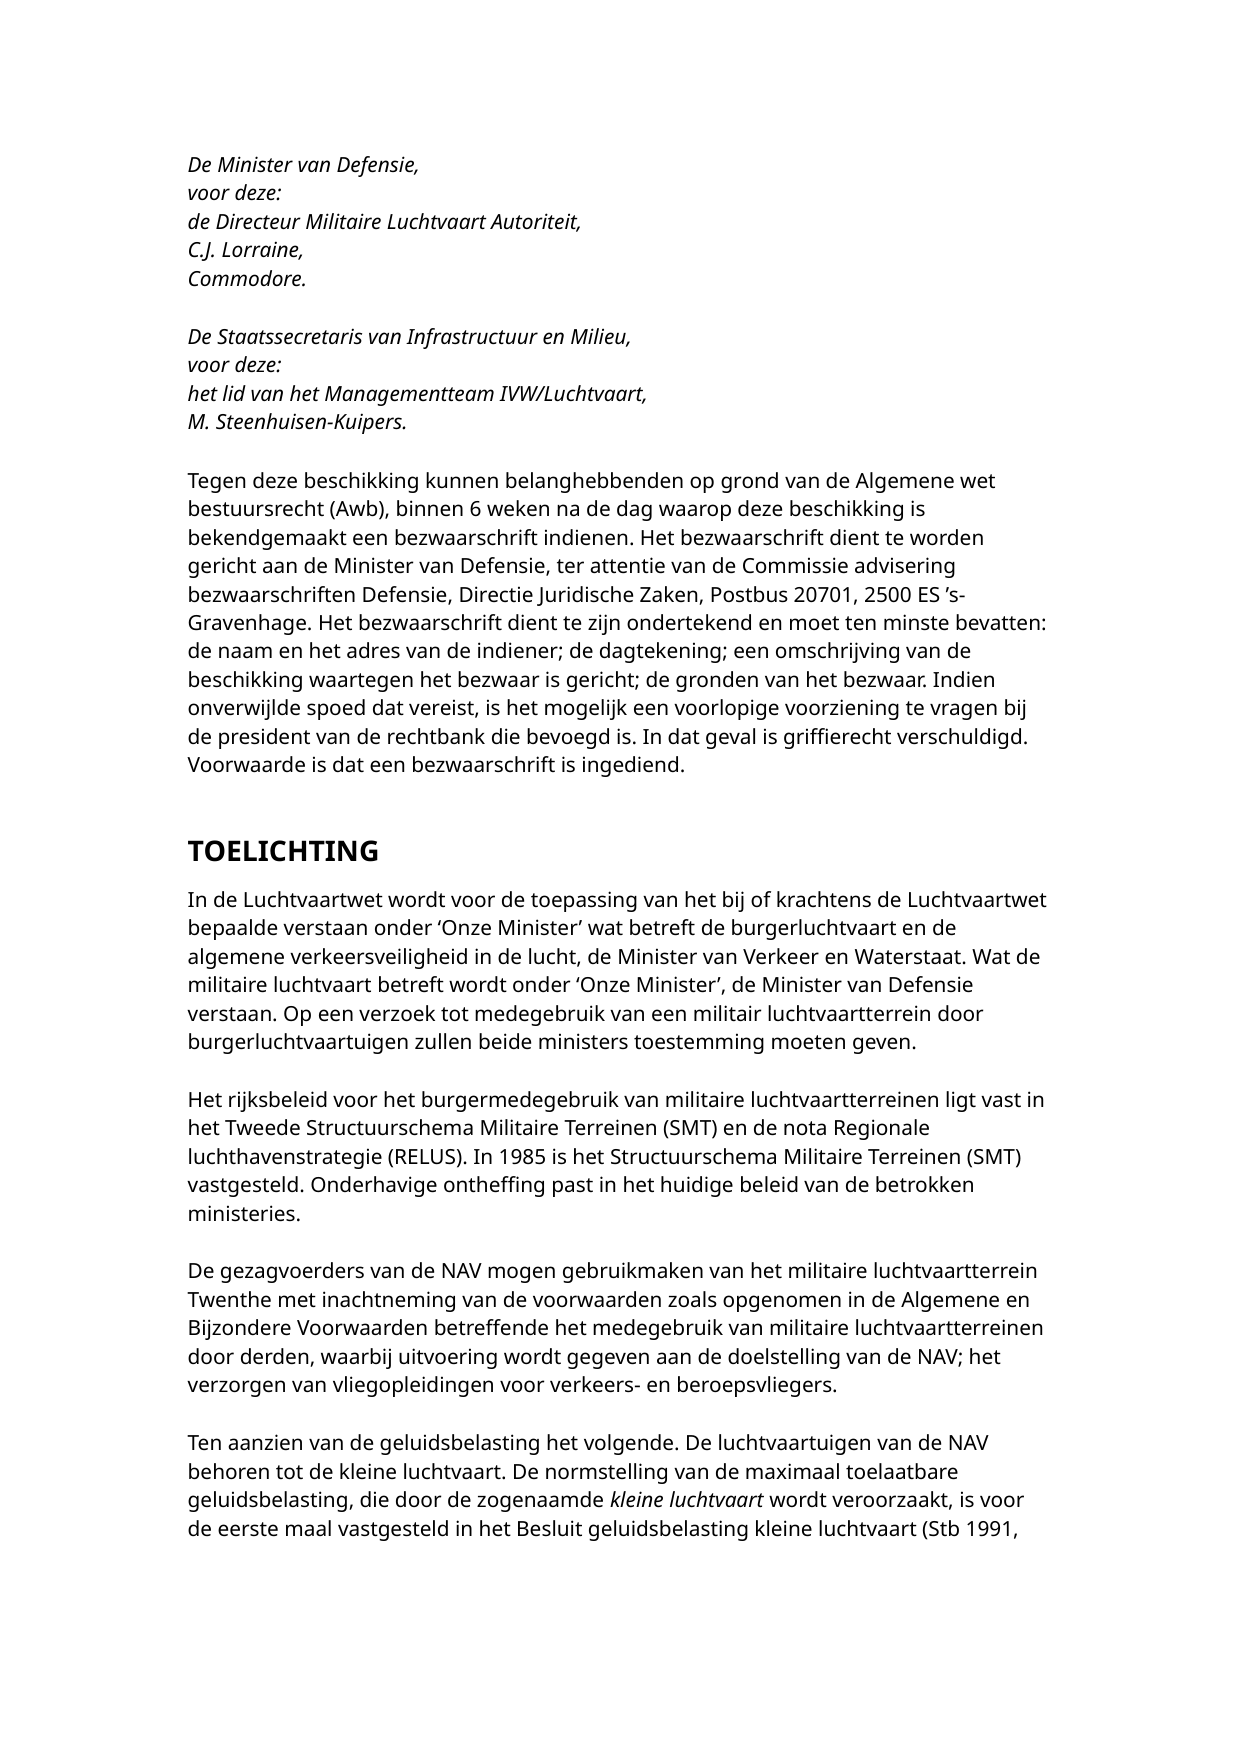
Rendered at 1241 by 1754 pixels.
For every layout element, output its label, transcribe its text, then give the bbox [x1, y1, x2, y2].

text Het rijksbeleid voor het burgermedegebruik van militaire luchtvaartterreinen ligt vast in het Tweede Structuurschema Militaire Terreinen (SMT) en de nota Regionale luchthavenstrategie (RELUS). In 1985 is het Structuurschema Militaire Terreinen (SMT) vastgesteld. Onderhavige ontheffing past in het huidige beleid van de betrokken ministeries. [187, 1085, 1053, 1227]
subtitle TOELICHTING [187, 831, 1053, 870]
text De gezagvoerders van de NAV mogen gebruikmaken van het militaire luchtvaartterrein Twenthe met inachtneming van de voorwaarden zoals opgenomen in de Algemene en Bijzondere Voorwaarden betreffende het medegebruik van militaire luchtvaartterreinen door derden, waarbij uitvoering wordt gegeven aan de doelstelling van de NAV; het verzorgen van vliegopleidingen voor verkeers- en beroepsvliegers. [187, 1257, 1053, 1399]
text Commodore. [187, 264, 1053, 292]
text M. Steenhuisen-Kuipers. [187, 407, 1053, 436]
text de Directeur Militaire Luchtvaart Autoriteit, [187, 207, 1053, 235]
text het lid van het Managementteam IVW/Luchtvaart, [187, 379, 1053, 407]
text Tegen deze beschikking kunnen belanghebbenden op grond van de Algemene wet bestuursrecht (Awb), binnen 6 weken na de dag waarop deze beschikking is bekendgemaakt een bezwaarschrift indienen. Het bezwaarschrift dient te worden gericht aan de Minister van Defensie, ter attentie van de Commissie advisering bezwaarschriften Defensie, Directie Juridische Zaken, Postbus 20701, 2500 ES ’s-Gravenhage. Het bezwaarschrift dient te zijn ondertekend en moet ten minste bevatten: de naam en het adres van de indiener; de dagtekening; een omschrijving van de beschikking waartegen het bezwaar is gericht; de gronden van het bezwaar. Indien onverwijlde spoed dat vereist, is het mogelijk een voorlopige voorziening te vragen bij de president van de rechtbank die bevoegd is. In dat geval is griffierecht verschuldigd. Voorwaarde is dat een bezwaarschrift is ingediend. [187, 466, 1053, 779]
text De Staatssecretaris van Infrastructuur en Milieu, [187, 322, 1053, 351]
text voor deze: [187, 351, 1053, 379]
text Ten aanzien van de geluidsbelasting het volgende. De luchtvaartuigen van de NAV behoren tot de kleine luchtvaart. De normstelling van de maximaal toelaatbare geluidsbelasting, die door de zogenaamde kleine luchtvaart wordt veroorzaakt, is voor de eerste maal vastgesteld in het Besluit geluidsbelasting kleine luchtvaart (Stb 1991, [187, 1428, 1053, 1542]
text De Minister van Defensie, [187, 150, 1053, 178]
text C.J. Lorraine, [187, 235, 1053, 264]
text In de Luchtvaartwet wordt voor de toepassing van het bij of krachtens de Luchtvaartwet bepaalde verstaan onder ‘Onze Minister’ wat betreft de burgerluchtvaart en de algemene verkeersveiligheid in de lucht, de Minister van Verkeer en Waterstaat. Wat de militaire luchtvaart betreft wordt onder ‘Onze Minister’, de Minister van Defensie verstaan. Op een verzoek tot medegebruik van een militair luchtvaartterrein door burgerluchtvaartuigen zullen beide ministers toestemming moeten geven. [187, 885, 1053, 1056]
text voor deze: [187, 178, 1053, 207]
